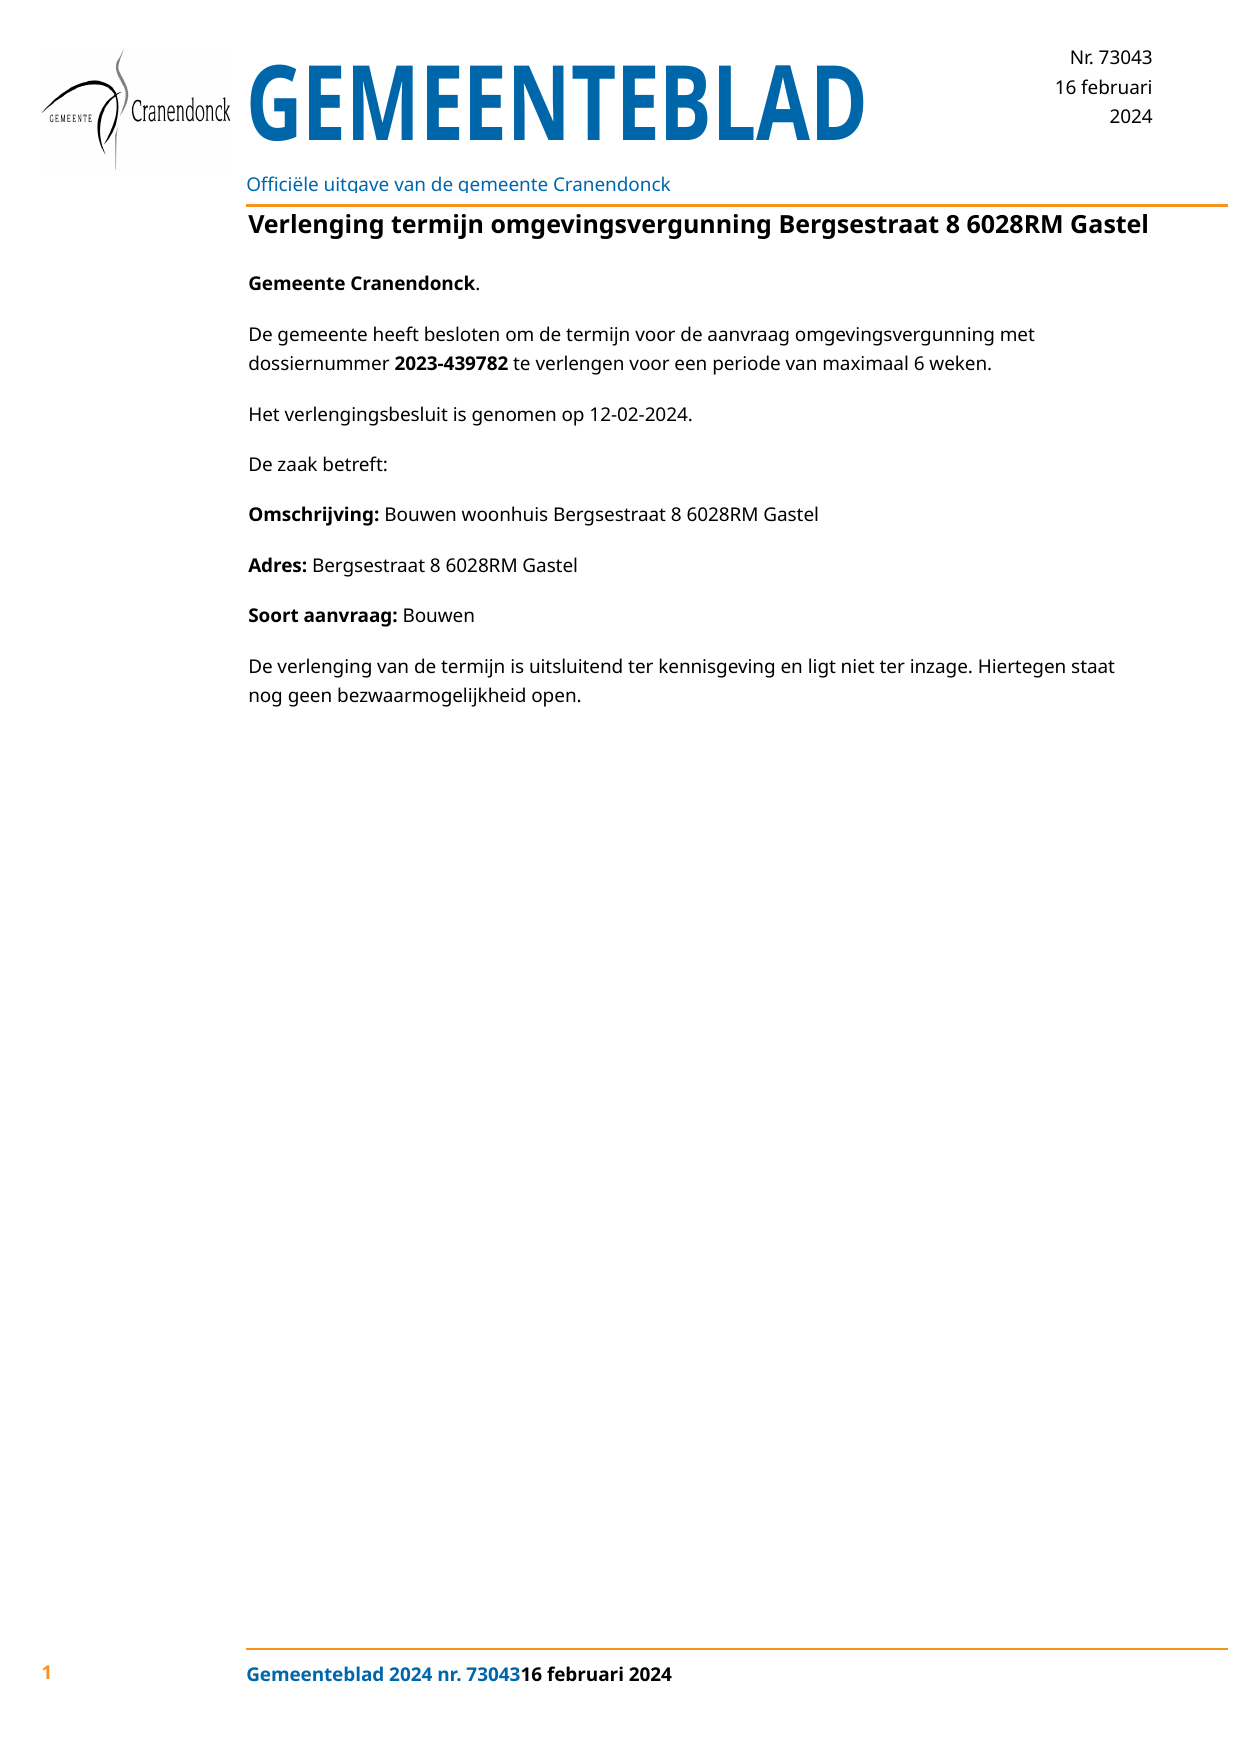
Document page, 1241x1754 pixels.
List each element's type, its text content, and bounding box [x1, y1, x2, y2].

text Adres: Bergsestraat 8 6028RM Gastel [248, 552, 1152, 578]
text Omschrijving: Bouwen woonhuis Bergsestraat 8 6028RM Gastel [248, 502, 1152, 527]
text Het verlengingsbesluit is genomen op 12-02-2024. [248, 401, 1152, 426]
text Soort aanvraag: Bouwen [248, 602, 1152, 628]
text Verlenging termijn omgevingsvergunning Bergsestraat 8 6028RM Gastel [248, 207, 1152, 241]
text De gemeente heeft besloten om de termijn voor de aanvraag omgevingsvergunning met dossiernummer 2023-439782 te verlengen voor een periode van maximaal 6 weken. [248, 321, 1152, 376]
text De zaak betreft: [248, 451, 1152, 477]
text De verlenging van de termijn is uitsluitend ter kennisgeving en ligt niet ter inzage. Hiertegen staat nog geen bezwaarmogelijkheid open. [248, 653, 1152, 708]
picture [41, 47, 231, 172]
text Gemeente Cranendonck. [248, 270, 1152, 296]
